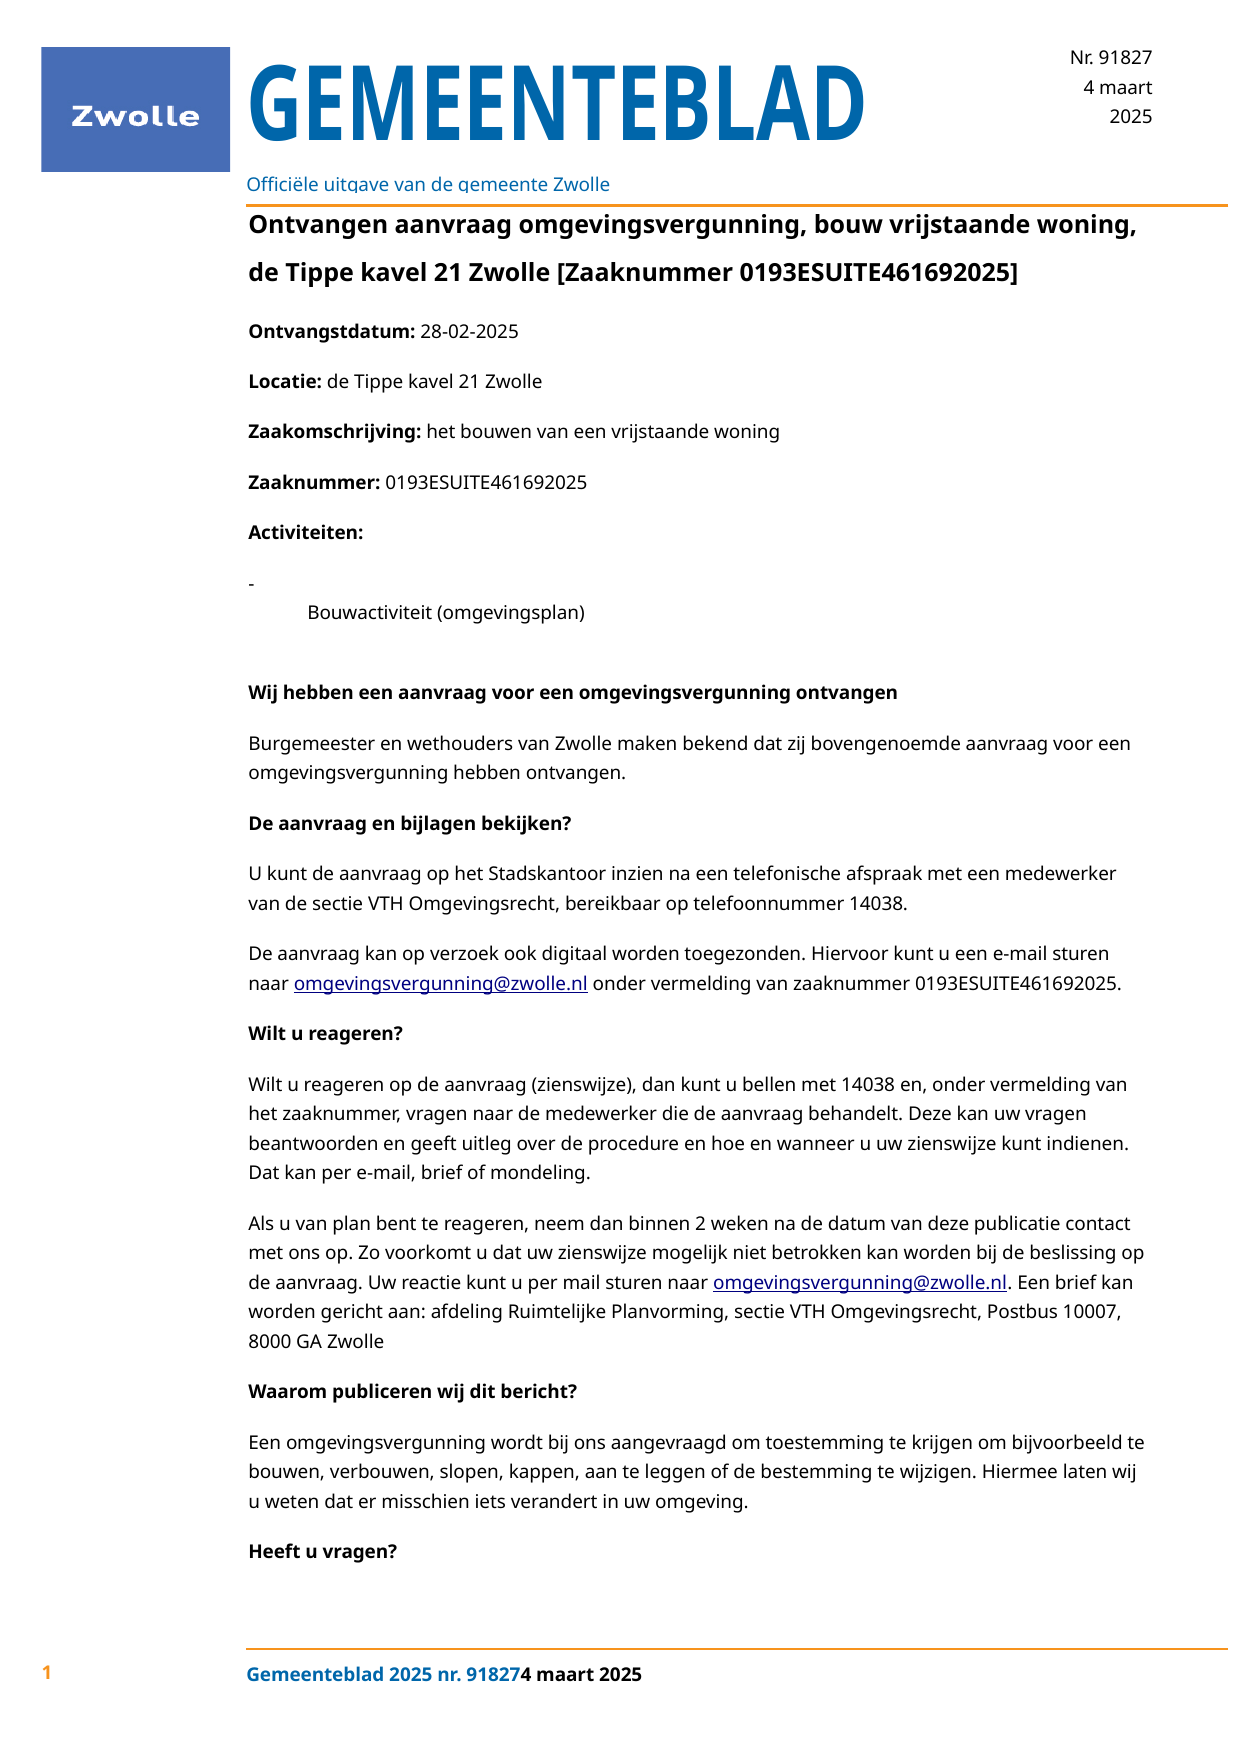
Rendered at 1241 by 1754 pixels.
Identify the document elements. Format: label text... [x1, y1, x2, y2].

text Zaaknummer: 0193ESUITE461692025 [248, 469, 1152, 495]
text Ontvangen aanvraag omgevingsvergunning, bouw vrijstaande woning, de Tippe kavel 21 Zwolle [Zaaknummer 0193ESUITE461692025] [248, 207, 1152, 288]
text Wilt u reageren op de aanvraag (zienswijze), dan kunt u bellen met 14038 en, onder vermelding van het zaaknummer, vragen naar de medewerker die de aanvraag behandelt. Deze kan uw vragen beantwoorden en geeft uitleg over de procedure en hoe en wanneer u uw zienswijze kunt indienen. Dat kan per e-mail, brief of mondeling. [248, 1071, 1152, 1185]
text Een omgevingsvergunning wordt bij ons aangevraagd om toestemming te krijgen om bijvoorbeeld te bouwen, verbouwen, slopen, kappen, aan te leggen of de bestemming te wijzigen. Hiermee laten wij u weten dat er misschien iets verandert in uw omgeving. [248, 1429, 1152, 1514]
picture [41, 47, 231, 172]
text Wilt u reageren? [248, 1020, 1152, 1046]
text Locatie: de Tippe kavel 21 Zwolle [248, 368, 1152, 394]
text De aanvraag kan op verzoek ook digitaal worden toegezonden. Hiervoor kunt u een e-mail sturen naar omgevingsvergunning@zwolle.nl onder vermelding van zaaknummer 0193ESUITE461692025. [248, 940, 1152, 996]
text Als u van plan bent te reageren, neem dan binnen 2 weken na de datum van deze publicatie contact met ons op. Zo voorkomt u dat uw zienswijze mogelijk niet betrokken kan worden bij de beslissing op de aanvraag. Uw reactie kunt u per mail sturen naar omgevingsvergunning@zwolle.nl. Een brief kan worden gericht aan: afdeling Ruimtelijke Planvorming, sectie VTH Omgevingsrecht, Postbus 10007, 8000 GA Zwolle [248, 1210, 1152, 1354]
text Burgemeester en wethouders van Zwolle maken bekend dat zij bovengenoemde aanvraag voor een omgevingsvergunning hebben ontvangen. [248, 730, 1152, 785]
text Heeft u vragen? [248, 1539, 1152, 1564]
list Bouwactiviteit (omgevingsplan) [248, 599, 1152, 625]
text Waarom publiceren wij dit bericht? [248, 1379, 1152, 1404]
text U kunt de aanvraag op het Stadskantoor inzien na een telefonische afspraak met een medewerker van de sectie VTH Omgevingsrecht, bereikbaar op telefoonnummer 14038. [248, 860, 1152, 916]
text Activiteiten: [248, 519, 1152, 545]
text De aanvraag en bijlagen bekijken? [248, 810, 1152, 836]
text Ontvangstdatum: 28-02-2025 [248, 318, 1152, 344]
text Zaakomschrijving: het bouwen van een vrijstaande woning [248, 419, 1152, 444]
text Wij hebben een aanvraag voor een omgevingsvergunning ontvangen [248, 679, 1152, 705]
